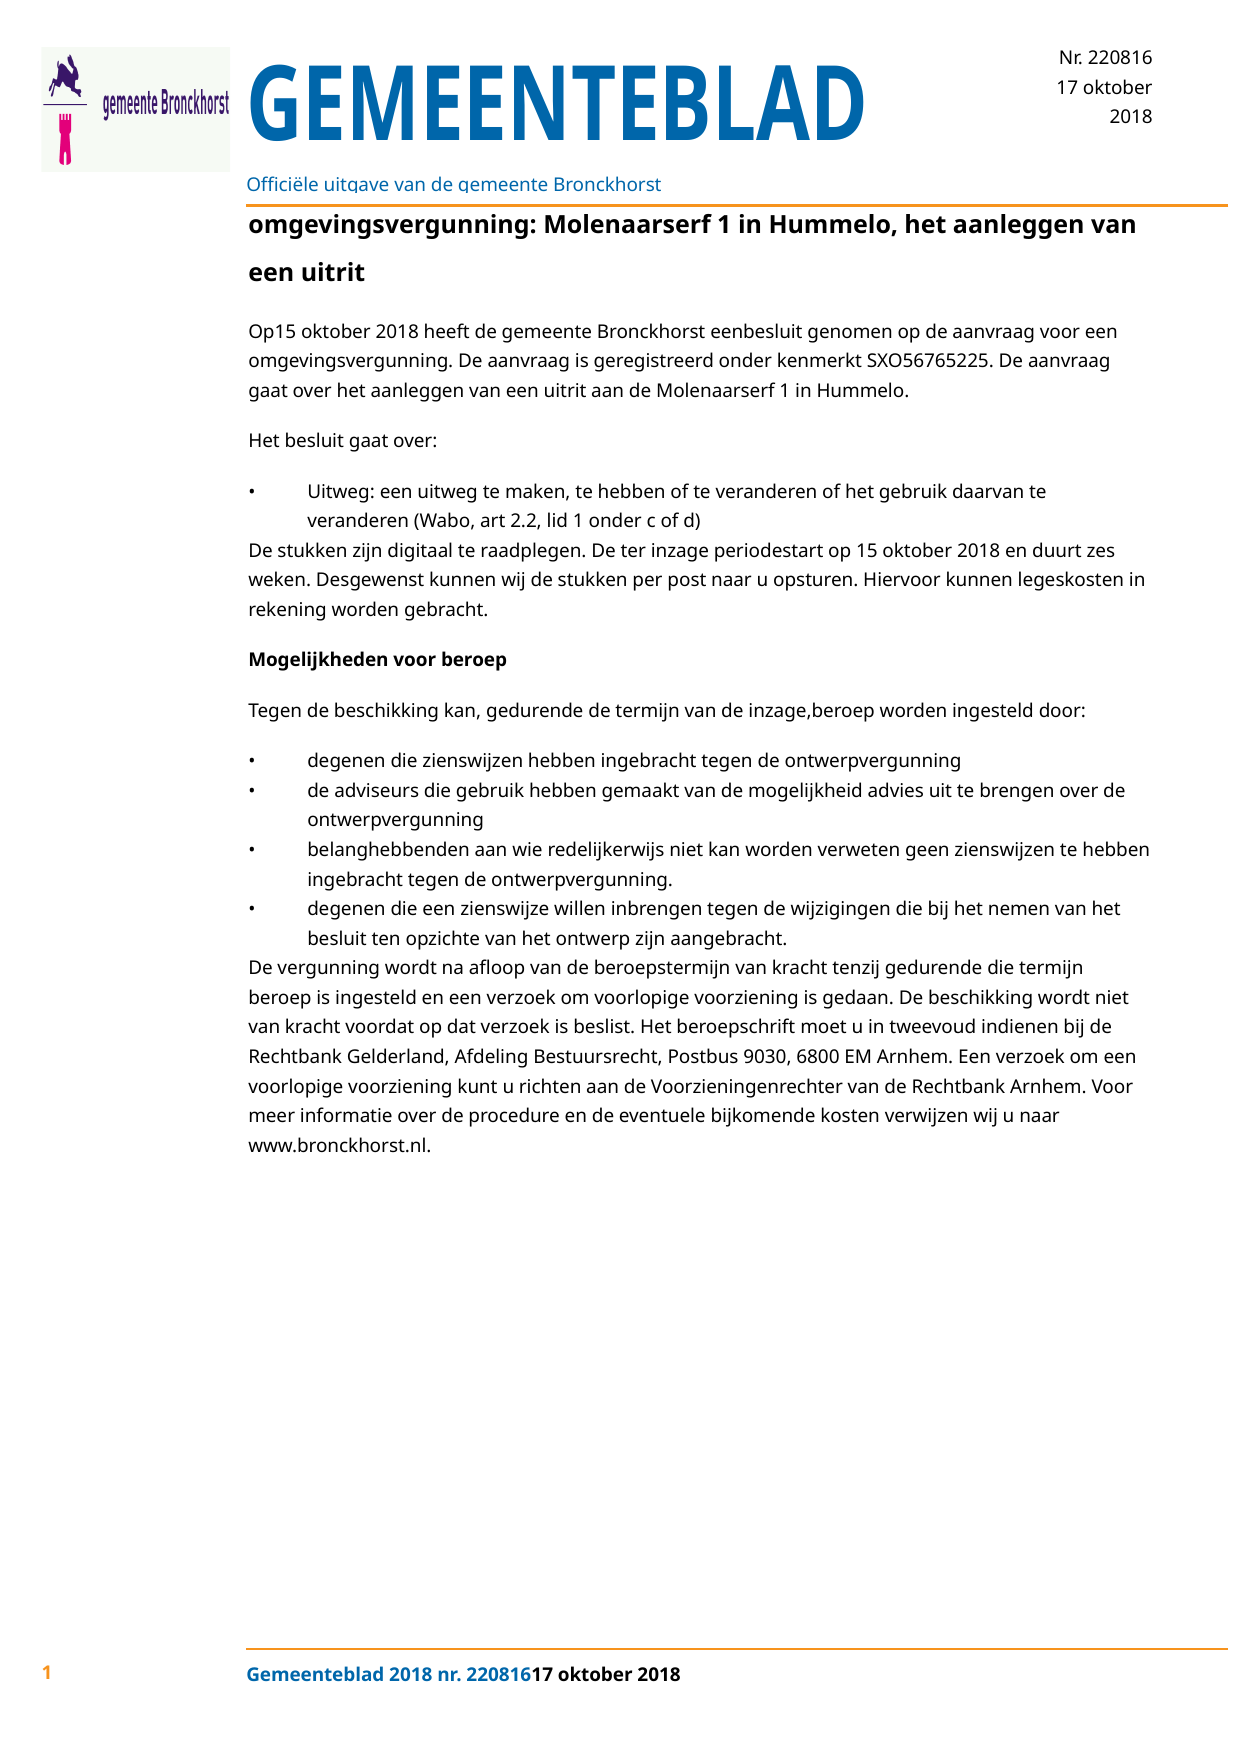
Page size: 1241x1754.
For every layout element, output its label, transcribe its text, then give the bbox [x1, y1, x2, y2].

list degenen die zienswijzen hebben ingebracht tegen de ontwerpvergunning [248, 747, 1152, 773]
text De vergunning wordt na afloop van de beroepstermijn van kracht tenzij gedurende die termijn beroep is ingesteld en een verzoek om voorlopige voorziening is gedaan. De beschikking wordt niet van kracht voordat op dat verzoek is beslist. Het beroepschrift moet u in tweevoud indienen bij de Rechtbank Gelderland, Afdeling Bestuursrecht, Postbus 9030, 6800 EM Arnhem. Een verzoek om een voorlopige voorziening kunt u richten aan de Voorzieningenrechter van de Rechtbank Arnhem. Voor meer informatie over de procedure en de eventuele bijkomende kosten verwijzen wij u naar www.bronckhorst.nl. [248, 954, 1152, 1158]
text omgevingsvergunning: Molenaarserf 1 in Hummelo, het aanleggen van een uitrit [248, 207, 1152, 288]
text Het besluit gaat over: [248, 427, 1152, 453]
text Mogelijkheden voor beroep [248, 647, 1152, 672]
list de adviseurs die gebruik hebben gemaakt van de mogelijkheid advies uit te brengen over de ontwerpvergunning [248, 777, 1152, 832]
text Tegen de beschikking kan, gedurende de termijn van de inzage,beroep worden ingesteld door: [248, 697, 1152, 723]
text Op15 oktober 2018 heeft de gemeente Bronckhorst eenbesluit genomen op de aanvraag voor een omgevingsvergunning. De aanvraag is geregistreerd onder kenmerkt SXO56765225. De aanvraag gaat over het aanleggen van een uitrit aan de Molenaarserf 1 in Hummelo. [248, 318, 1152, 403]
list Uitweg: een uitweg te maken, te hebben of te veranderen of het gebruik daarvan te veranderen (Wabo, art 2.2, lid 1 onder c of d) [248, 478, 1152, 533]
list belanghebbenden aan wie redelijkerwijs niet kan worden verweten geen zienswijzen te hebben ingebracht tegen de ontwerpvergunning. [248, 836, 1152, 892]
text De stukken zijn digitaal te raadplegen. De ter inzage periodestart op 15 oktober 2018 en duurt zes weken. Desgewenst kunnen wij de stukken per post naar u opsturen. Hiervoor kunnen legeskosten in rekening worden gebracht. [248, 537, 1152, 622]
list degenen die een zienswijze willen inbrengen tegen de wijzigingen die bij het nemen van het besluit ten opzichte van het ontwerp zijn aangebracht. [248, 895, 1152, 951]
picture [41, 47, 231, 172]
